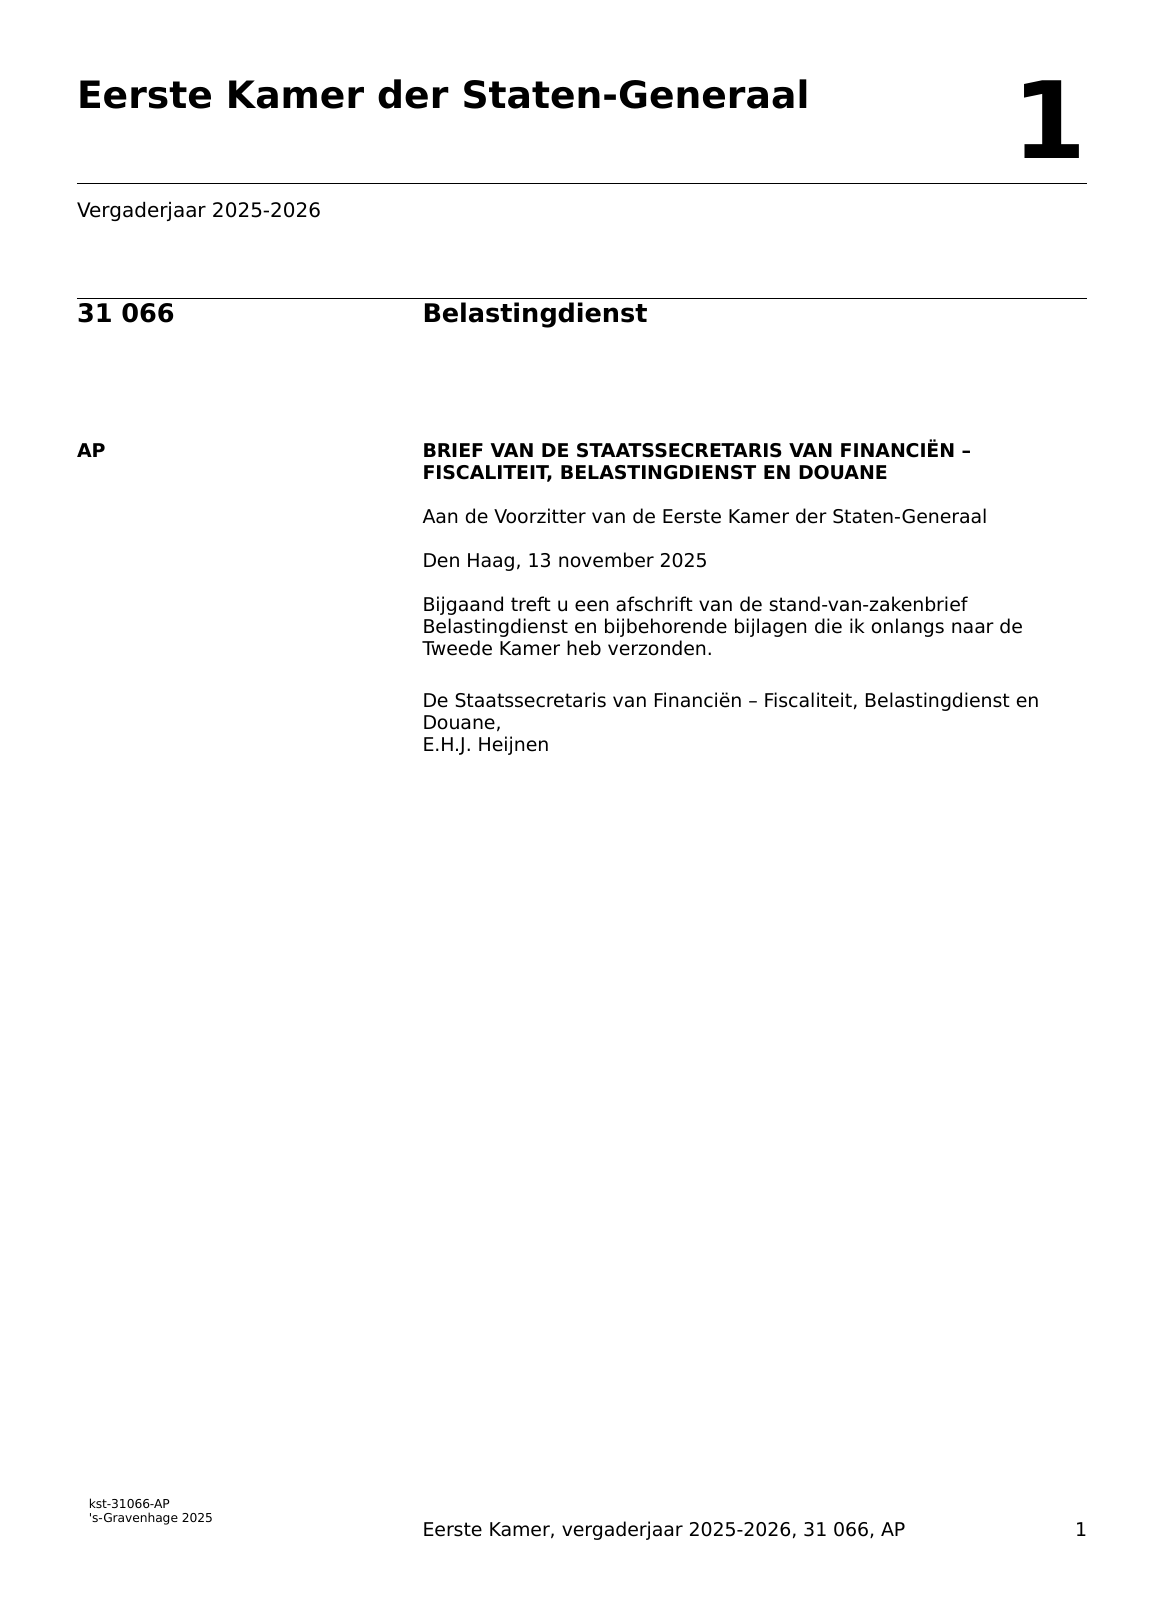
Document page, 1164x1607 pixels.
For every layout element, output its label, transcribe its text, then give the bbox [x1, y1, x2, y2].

table_cell Vergaderjaar 2025-2026 [77, 184, 1087, 298]
table_header Eerste Kamer der Staten-Generaal [77, 59, 886, 183]
subtitle AP BRIEF VAN DE STAATSSECRETARIS VAN FINANCIËN – FISCALITEIT, BELASTINGDIENST EN DOUANE [77, 440, 1087, 484]
subtitle 31 066 Belastingdienst [77, 299, 1087, 329]
text kst-31066-AP [88, 1497, 323, 1511]
text Den Haag, 13 november 2025 [422, 550, 1087, 572]
table_header 1 [886, 59, 1087, 183]
text Bijgaand treft u een afschrift van de stand-van-zakenbrief Belastingdienst en bijbehorende bijlagen die ik onlangs naar de Tweede Kamer heb verzonden. [422, 594, 1087, 660]
text 's-Gravenhage 2025 [88, 1511, 323, 1525]
text De Staatssecretaris van Financiën – Fiscaliteit, Belastingdienst en Douane, E.H.J. Heijnen [422, 690, 1087, 756]
text Aan de Voorzitter van de Eerste Kamer der Staten-Generaal [422, 506, 1087, 528]
